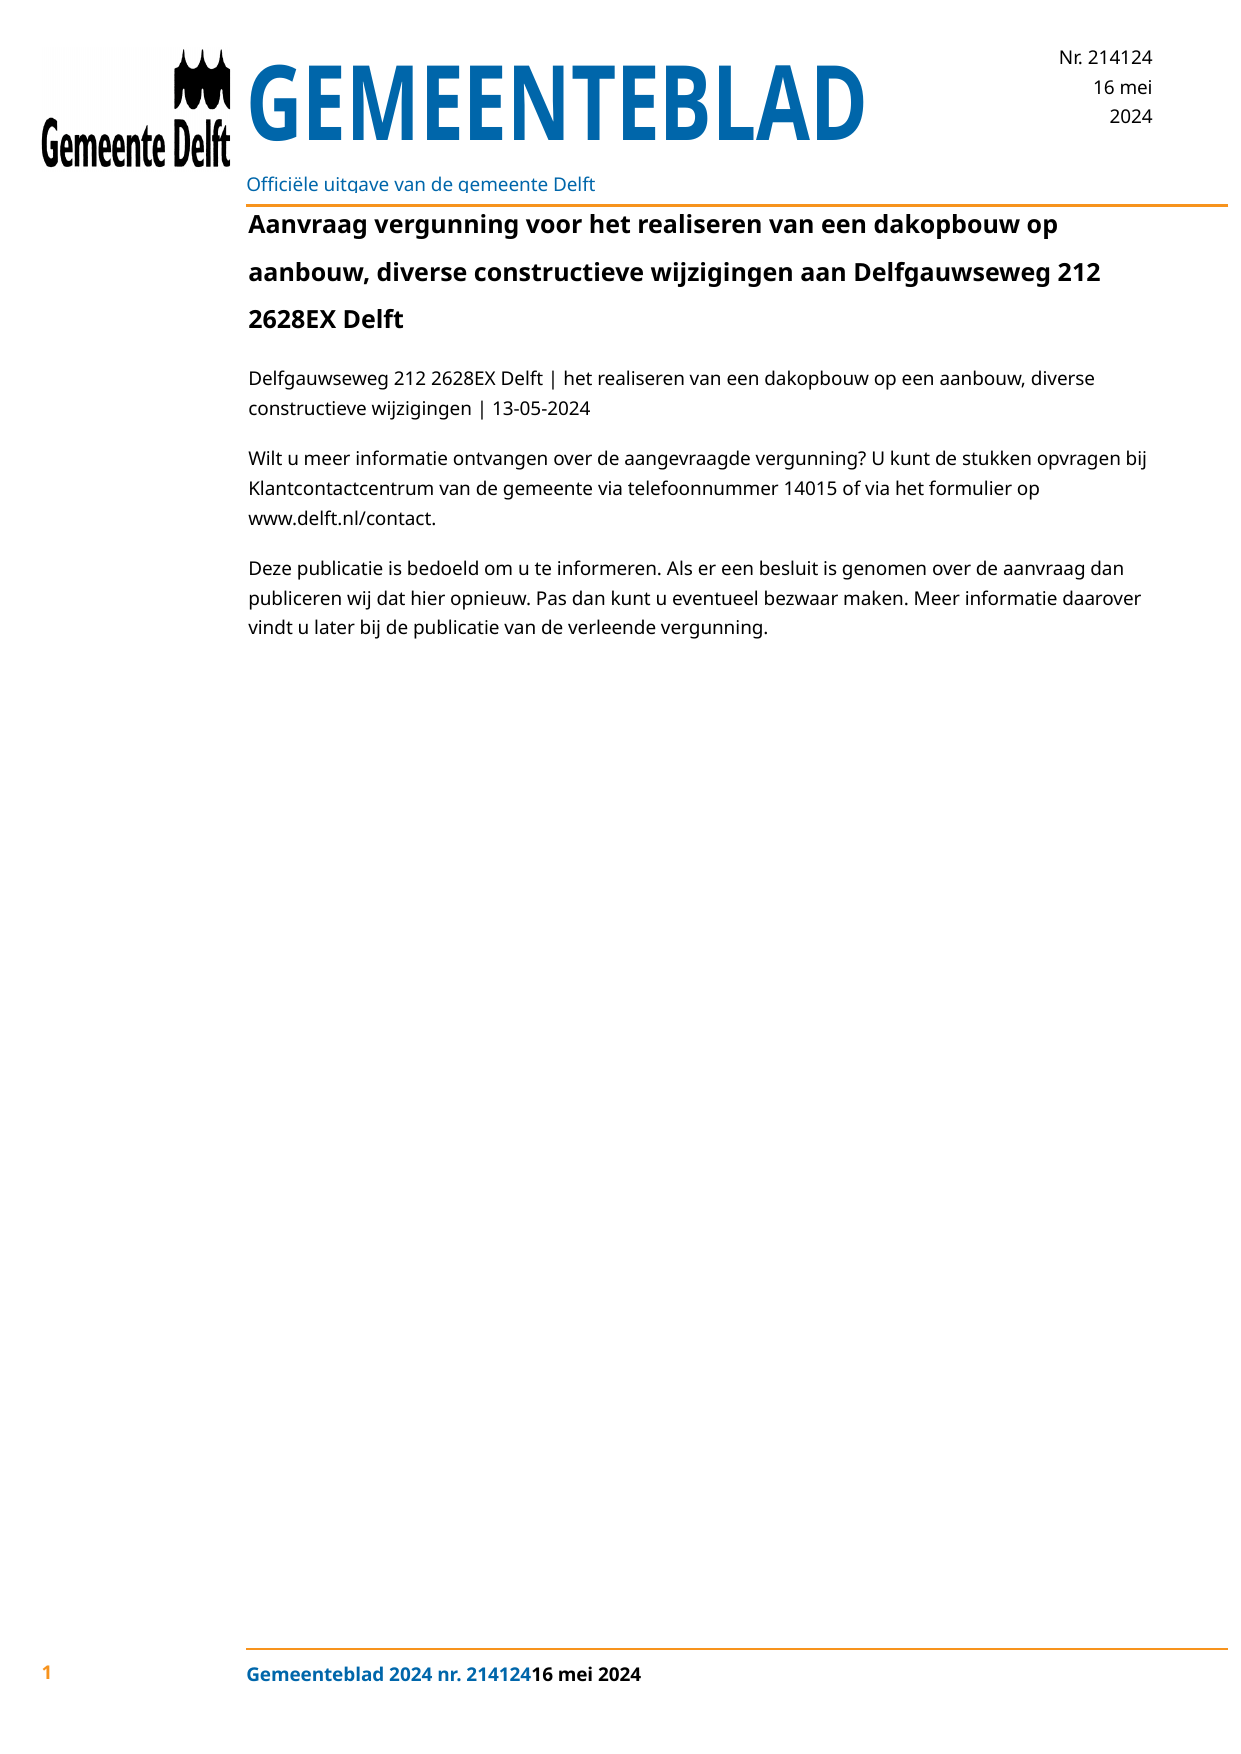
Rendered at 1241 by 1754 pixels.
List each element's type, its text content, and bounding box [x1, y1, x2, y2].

text Aanvraag vergunning voor het realiseren van een dakopbouw op aanbouw, diverse constructieve wijzigingen aan Delfgauwseweg 212 2628EX Delft [248, 207, 1152, 336]
text Wilt u meer informatie ontvangen over de aangevraagde vergunning? U kunt de stukken opvragen bij Klantcontactcentrum van de gemeente via telefoonnummer 14015 of via het formulier op www.delft.nl/contact. [248, 446, 1152, 530]
text Deze publicatie is bedoeld om u te informeren. Als er een besluit is genomen over de aanvraag dan publiceren wij dat hier opnieuw. Pas dan kunt u eventueel bezwaar maken. Meer informatie daarover vindt u later bij de publicatie van de verleende vergunning. [248, 555, 1152, 640]
picture [41, 47, 231, 172]
text Delfgauwseweg 212 2628EX Delft | het realiseren van een dakopbouw op een aanbouw, diverse constructieve wijzigingen | 13-05-2024 [248, 366, 1152, 421]
